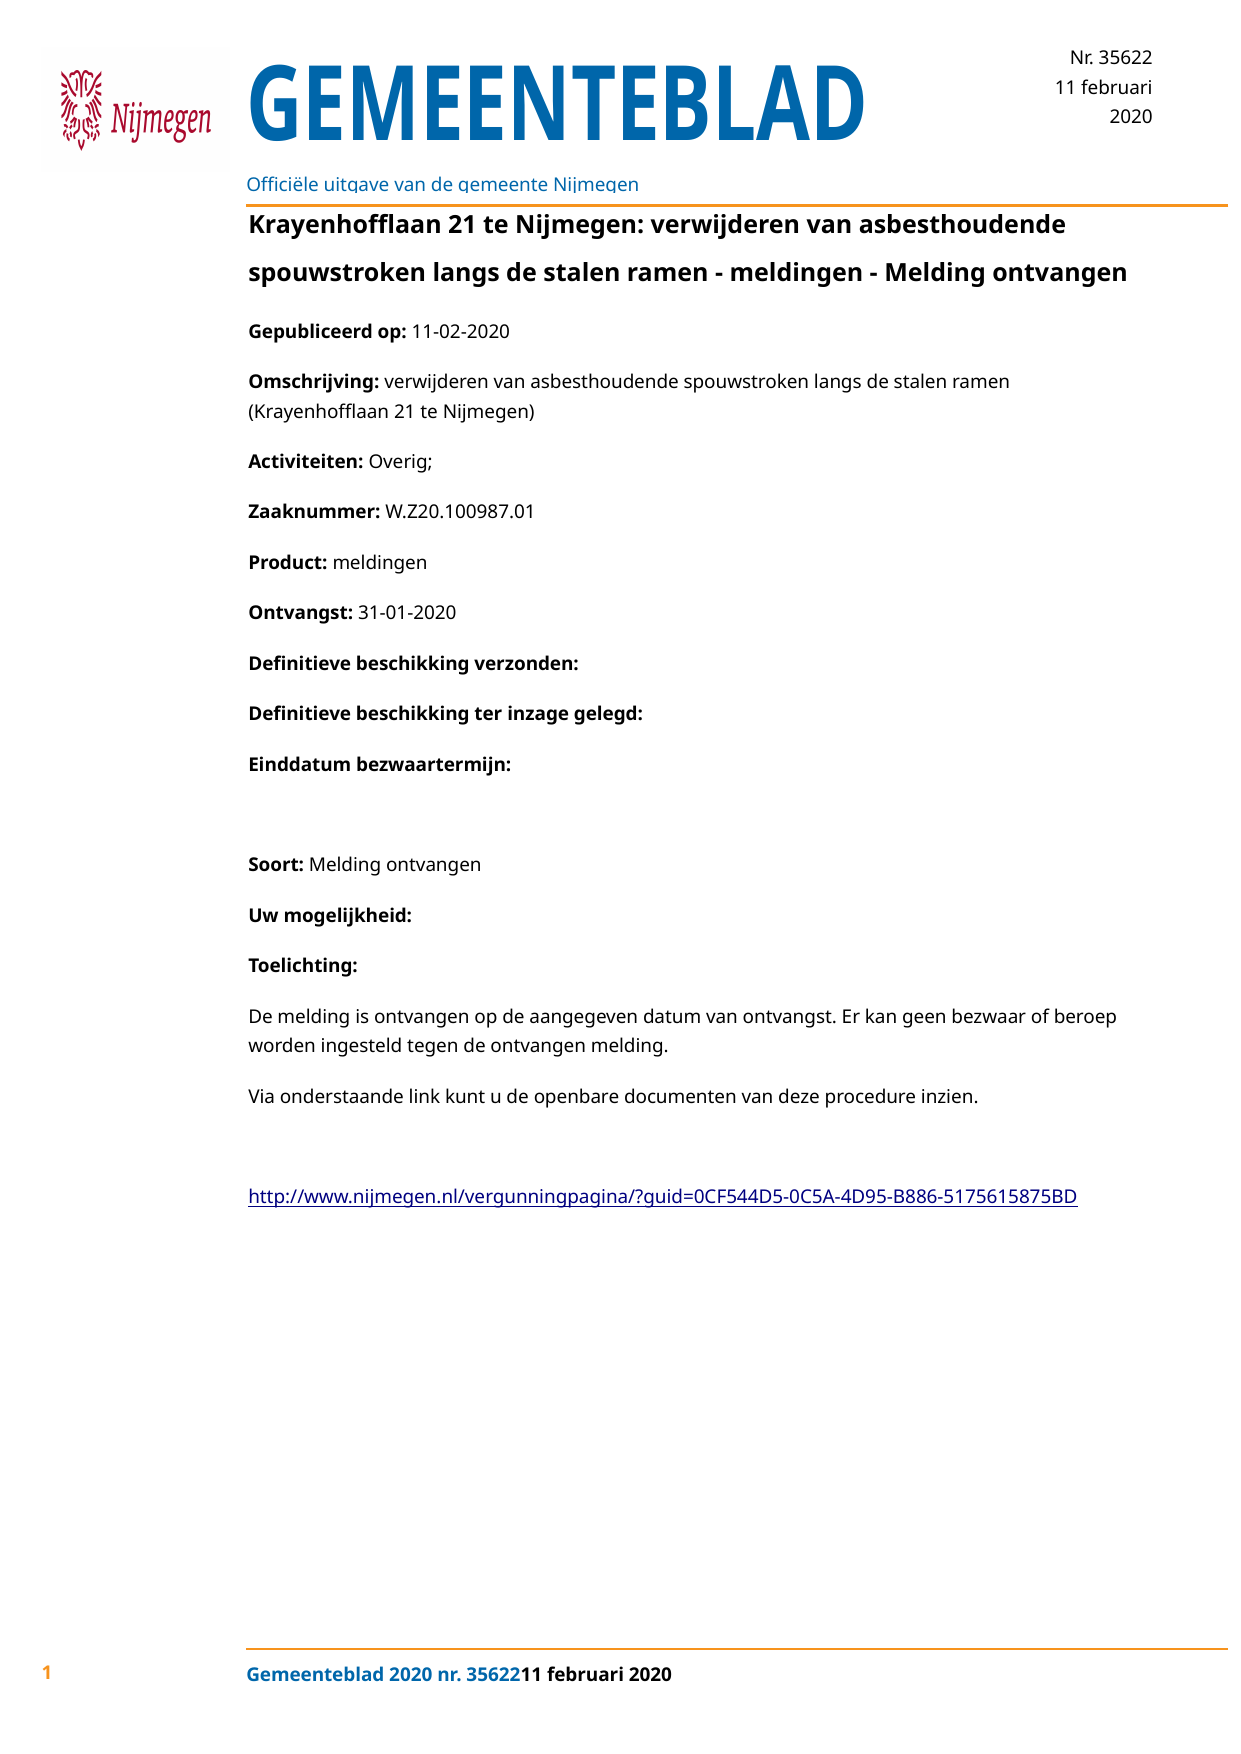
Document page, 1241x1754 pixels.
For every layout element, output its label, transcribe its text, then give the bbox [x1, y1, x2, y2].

text Einddatum bezwaartermijn: [248, 751, 1152, 777]
text Zaaknummer: W.Z20.100987.01 [248, 499, 1152, 524]
text Via onderstaande link kunt u de openbare documenten van deze procedure inzien. [248, 1083, 1152, 1109]
picture [41, 47, 231, 172]
text Definitieve beschikking ter inzage gelegd: [248, 700, 1152, 726]
text Uw mogelijkheid: [248, 902, 1152, 928]
text Gepubliceerd op: 11-02-2020 [248, 318, 1152, 344]
text Activiteiten: Overig; [248, 448, 1152, 474]
text De melding is ontvangen op de aangegeven datum van ontvangst. Er kan geen bezwaar of beroep worden ingesteld tegen de ontvangen melding. [248, 1003, 1152, 1058]
text Omschrijving: verwijderen van asbesthoudende spouwstroken langs de stalen ramen (Krayenhofflaan 21 te Nijmegen) [248, 368, 1152, 424]
text Ontvangst: 31-01-2020 [248, 599, 1152, 625]
text Krayenhofflaan 21 te Nijmegen: verwijderen van asbesthoudende spouwstroken langs de stalen ramen - meldingen - Melding ontvangen [248, 207, 1152, 288]
text Toelichting: [248, 952, 1152, 978]
text Soort: Melding ontvangen [248, 852, 1152, 877]
text Definitieve beschikking verzonden: [248, 650, 1152, 676]
text http://www.nijmegen.nl/vergunningpagina/?guid=0CF544D5-0C5A-4D95-B886-5175615875BD [248, 1184, 1152, 1209]
text Product: meldingen [248, 549, 1152, 575]
